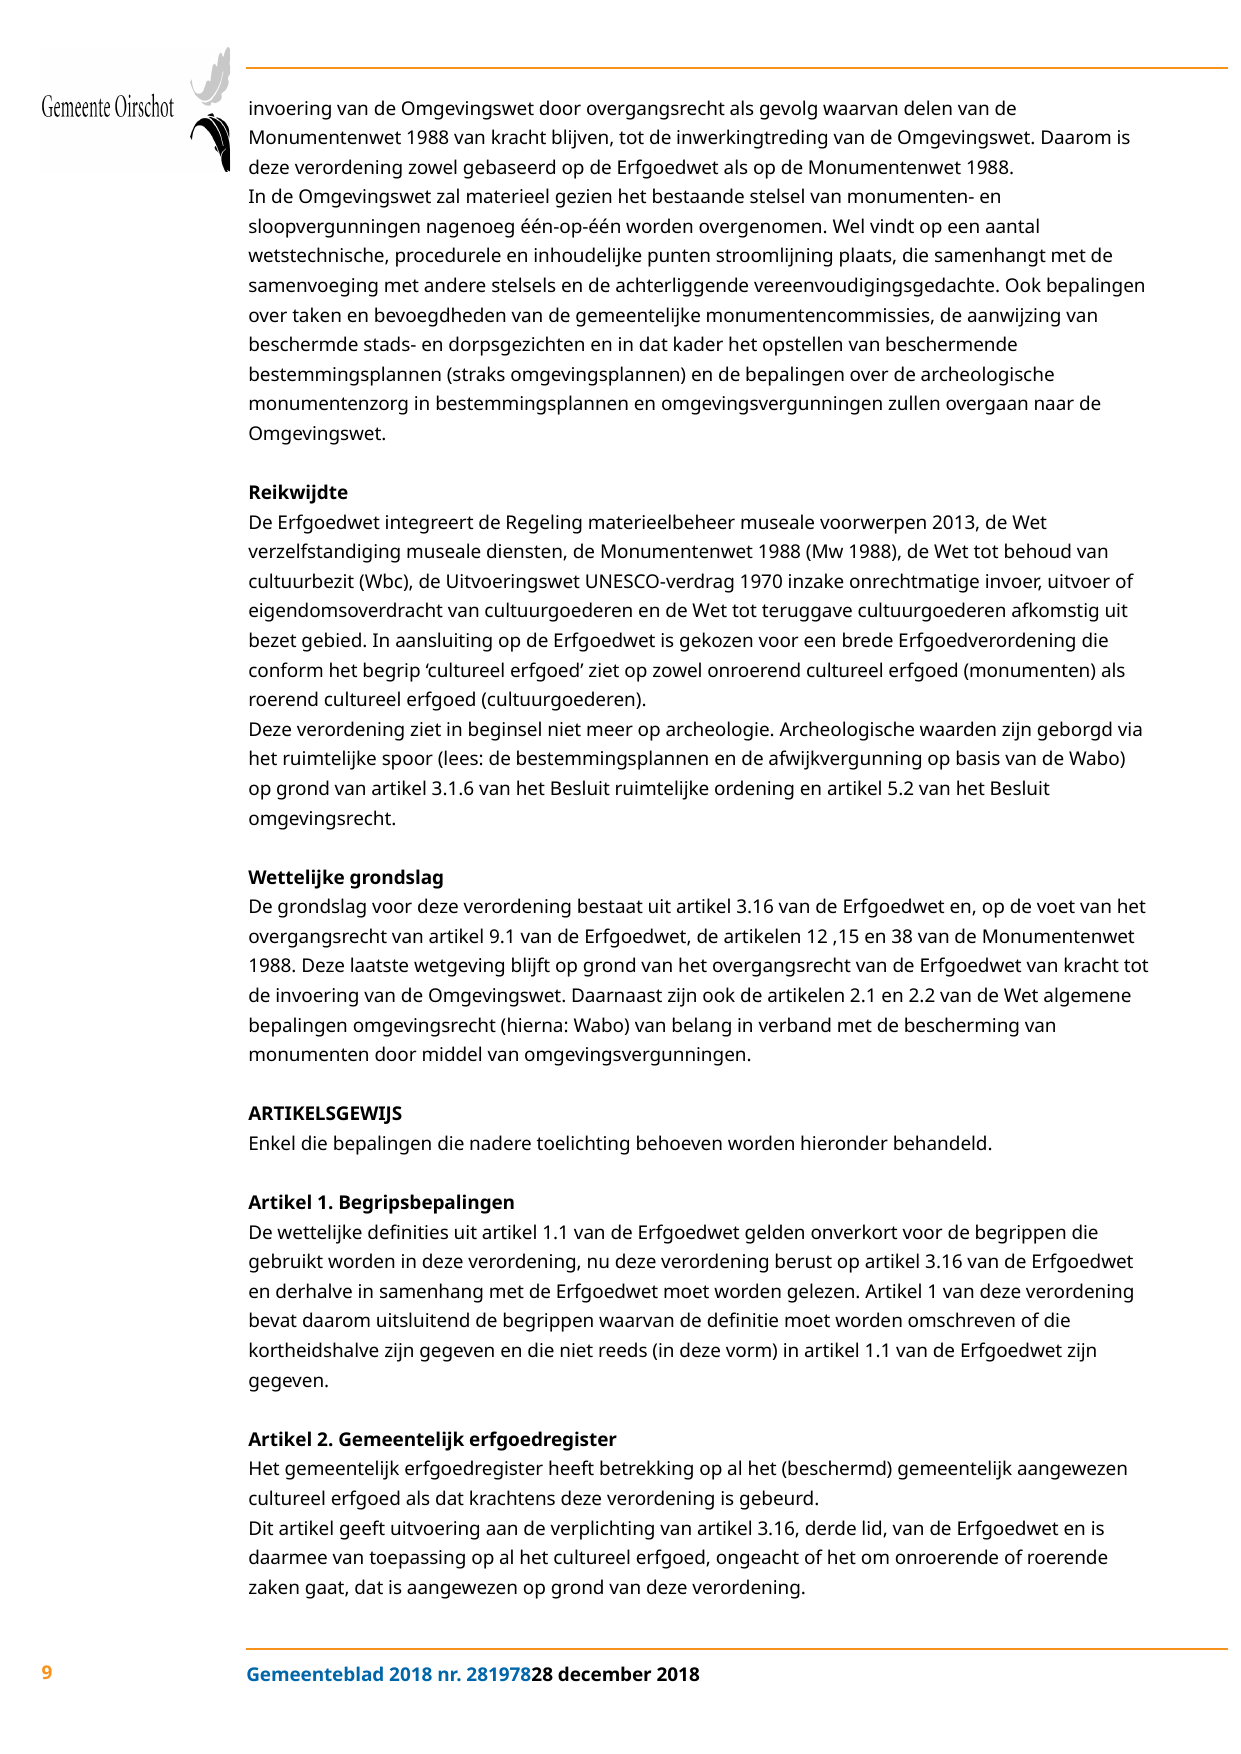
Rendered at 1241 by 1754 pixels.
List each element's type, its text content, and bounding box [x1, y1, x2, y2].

text Reikwijdte [248, 479, 1152, 505]
text Artikel 2. Gemeentelijk erfgoedregister [248, 1426, 1152, 1452]
text ARTIKELSGEWIJS [248, 1101, 1152, 1126]
text Deze verordening ziet in beginsel niet meer op archeologie. Archeologische waarden zijn geborgd via het ruimtelijke spoor (lees: de bestemmingsplannen en de afwijkvergunning op basis van de Wabo) op grond van artikel 3.1.6 van het Besluit ruimtelijke ordening en artikel 5.2 van het Besluit omgevingsrecht. [248, 716, 1152, 831]
text Dit artikel geeft uitvoering aan de verplichting van artikel 3.16, derde lid, van de Erfgoedwet en is daarmee van toepassing op al het cultureel erfgoed, ongeacht of het om onroerende of roerende zaken gaat, dat is aangewezen op grond van deze verordening. [248, 1515, 1152, 1600]
text De wettelijke definities uit artikel 1.1 van de Erfgoedwet gelden onverkort voor de begrippen die gebruikt worden in deze verordening, nu deze verordening berust op artikel 3.16 van de Erfgoedwet en derhalve in samenhang met de Erfgoedwet moet worden gelezen. Artikel 1 van deze verordening bevat daarom uitsluitend de begrippen waarvan de definitie moet worden omschreven of die kortheidshalve zijn gegeven en die niet reeds (in deze vorm) in artikel 1.1 van de Erfgoedwet zijn gegeven. [248, 1219, 1152, 1393]
text In de Omgevingswet zal materieel gezien het bestaande stelsel van monumenten- en sloopvergunningen nagenoeg één-op-één worden overgenomen. Wel vindt op een aantal wetstechnische, procedurele en inhoudelijke punten stroomlijning plaats, die samenhangt met de samenvoeging met andere stelsels en de achterliggende vereenvoudigingsgedachte. Ook bepalingen over taken en bevoegdheden van de gemeentelijke monumentencommissies, de aanwijzing van beschermde stads- en dorpsgezichten en in dat kader het opstellen van beschermende bestemmingsplannen (straks omgevingsplannen) en de bepalingen over de archeologische monumentenzorg in bestemmingsplannen en omgevingsvergunningen zullen overgaan naar de Omgevingswet. [248, 183, 1152, 446]
text Wettelijke grondslag [248, 864, 1152, 890]
picture [41, 47, 231, 172]
text Artikel 1. Begripsbepalingen [248, 1189, 1152, 1215]
text invoering van de Omgevingswet door overgangsrecht als gevolg waarvan delen van de Monumentenwet 1988 van kracht blijven, tot de inwerkingtreding van de Omgevingswet. Daarom is deze verordening zowel gebaseerd op de Erfgoedwet als op de Monumentenwet 1988. [248, 95, 1152, 180]
text De grondslag voor deze verordening bestaat uit artikel 3.16 van de Erfgoedwet en, op de voet van het overgangsrecht van artikel 9.1 van de Erfgoedwet, de artikelen 12 ,15 en 38 van de Monumentenwet 1988. Deze laatste wetgeving blijft op grond van het overgangsrecht van de Erfgoedwet van kracht tot de invoering van de Omgevingswet. Daarnaast zijn ook de artikelen 2.1 en 2.2 van de Wet algemene bepalingen omgevingsrecht (hierna: Wabo) van belang in verband met de bescherming van monumenten door middel van omgevingsvergunningen. [248, 893, 1152, 1067]
text De Erfgoedwet integreert de Regeling materieelbeheer museale voorwerpen 2013, de Wet verzelfstandiging museale diensten, de Monumentenwet 1988 (Mw 1988), de Wet tot behoud van cultuurbezit (Wbc), de Uitvoeringswet UNESCO-verdrag 1970 inzake onrechtmatige invoer, uitvoer of eigendomsoverdracht van cultuurgoederen en de Wet tot teruggave cultuurgoederen afkomstig uit bezet gebied. In aansluiting op de Erfgoedwet is gekozen voor een brede Erfgoedverordening die conform het begrip ‘cultureel erfgoed’ ziet op zowel onroerend cultureel erfgoed (monumenten) als roerend cultureel erfgoed (cultuurgoederen). [248, 509, 1152, 712]
text Enkel die bepalingen die nadere toelichting behoeven worden hieronder behandeld. [248, 1130, 1152, 1156]
text Het gemeentelijk erfgoedregister heeft betrekking op al het (beschermd) gemeentelijk aangewezen cultureel erfgoed als dat krachtens deze verordening is gebeurd. [248, 1456, 1152, 1511]
